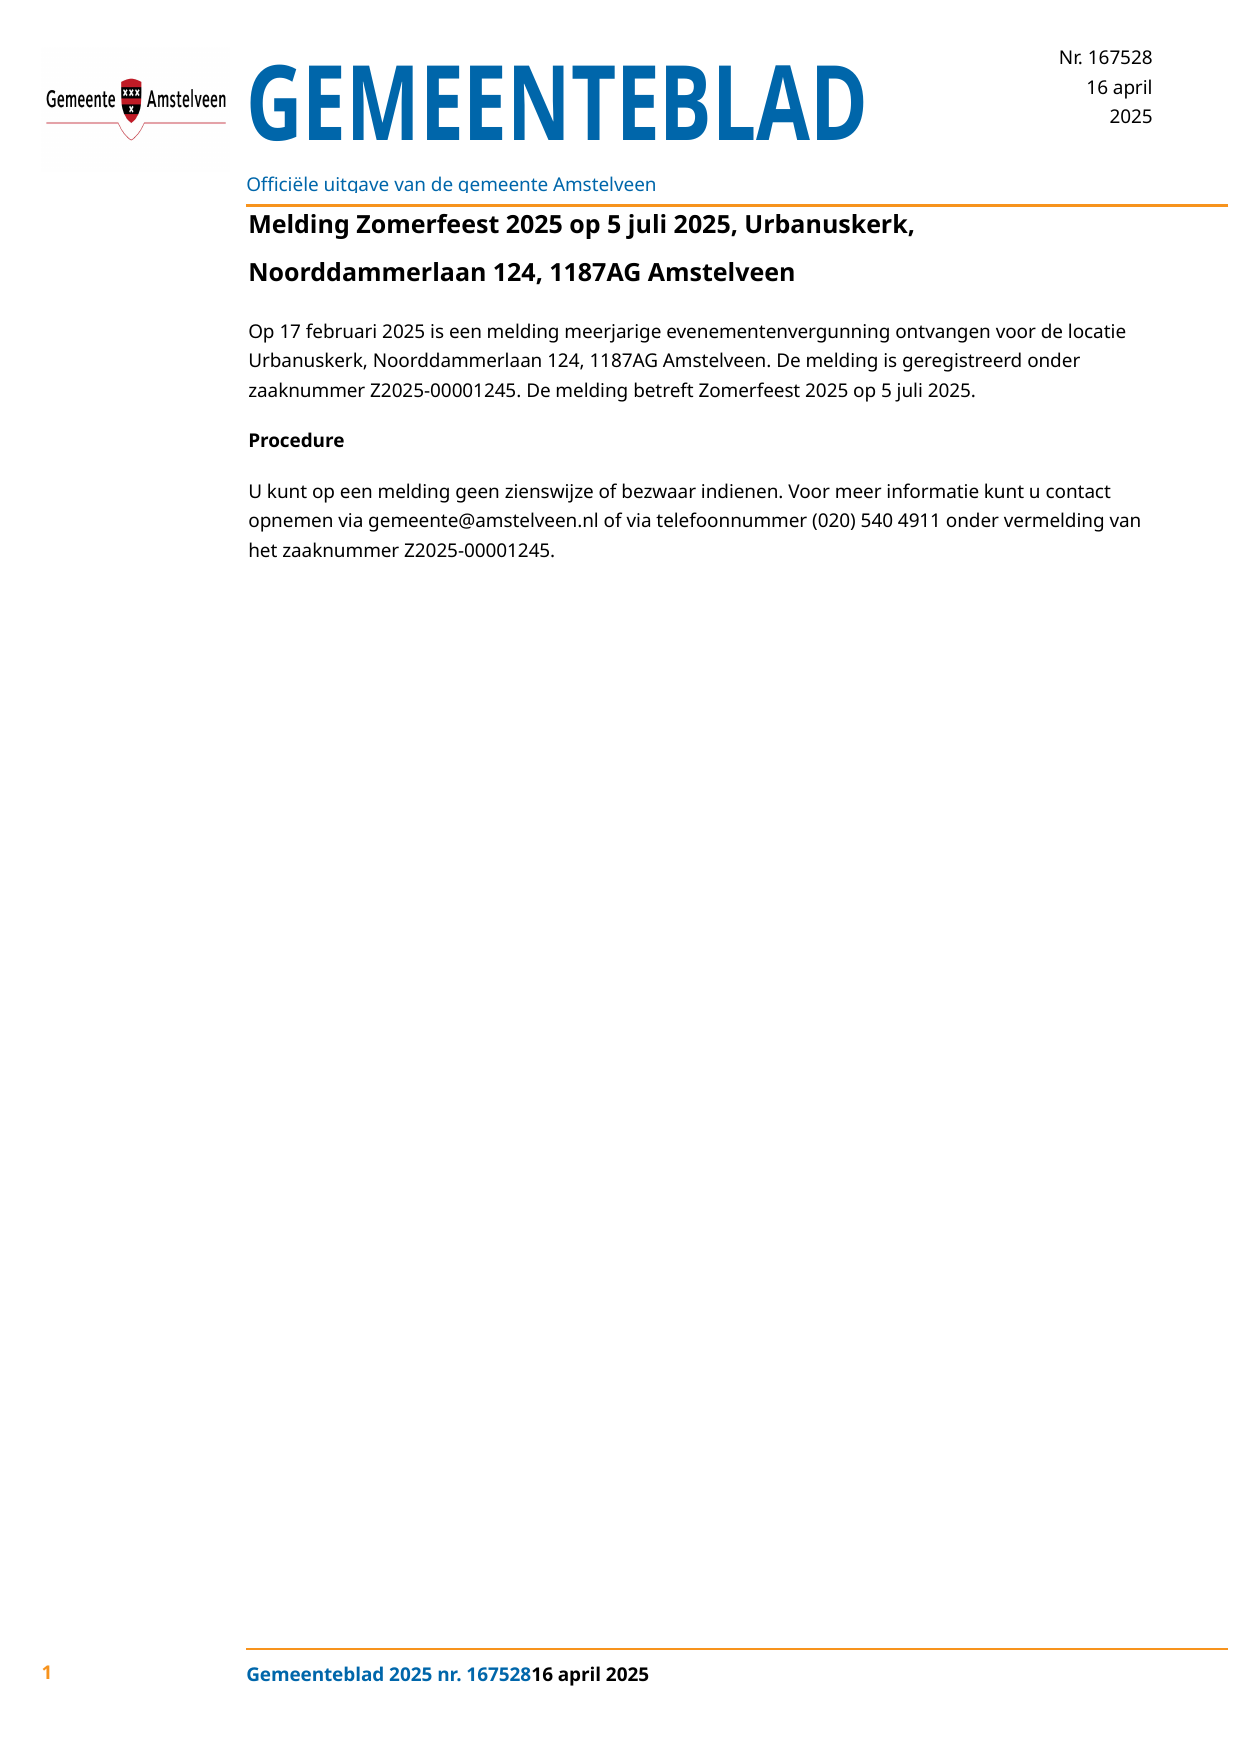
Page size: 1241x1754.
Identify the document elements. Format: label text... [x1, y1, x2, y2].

text Melding Zomerfeest 2025 op 5 juli 2025, Urbanuskerk, Noorddammerlaan 124, 1187AG Amstelveen [248, 207, 1152, 288]
text Procedure [248, 427, 1152, 453]
picture [41, 47, 231, 172]
text U kunt op een melding geen zienswijze of bezwaar indienen. Voor meer informatie kunt u contact opnemen via gemeente@amstelveen.nl of via telefoonnummer (020) 540 4911 onder vermelding van het zaaknummer Z2025-00001245. [248, 478, 1152, 563]
text Op 17 februari 2025 is een melding meerjarige evenementenvergunning ontvangen voor de locatie Urbanuskerk, Noorddammerlaan 124, 1187AG Amstelveen. De melding is geregistreerd onder zaaknummer Z2025-00001245. De melding betreft Zomerfeest 2025 op 5 juli 2025. [248, 318, 1152, 403]
